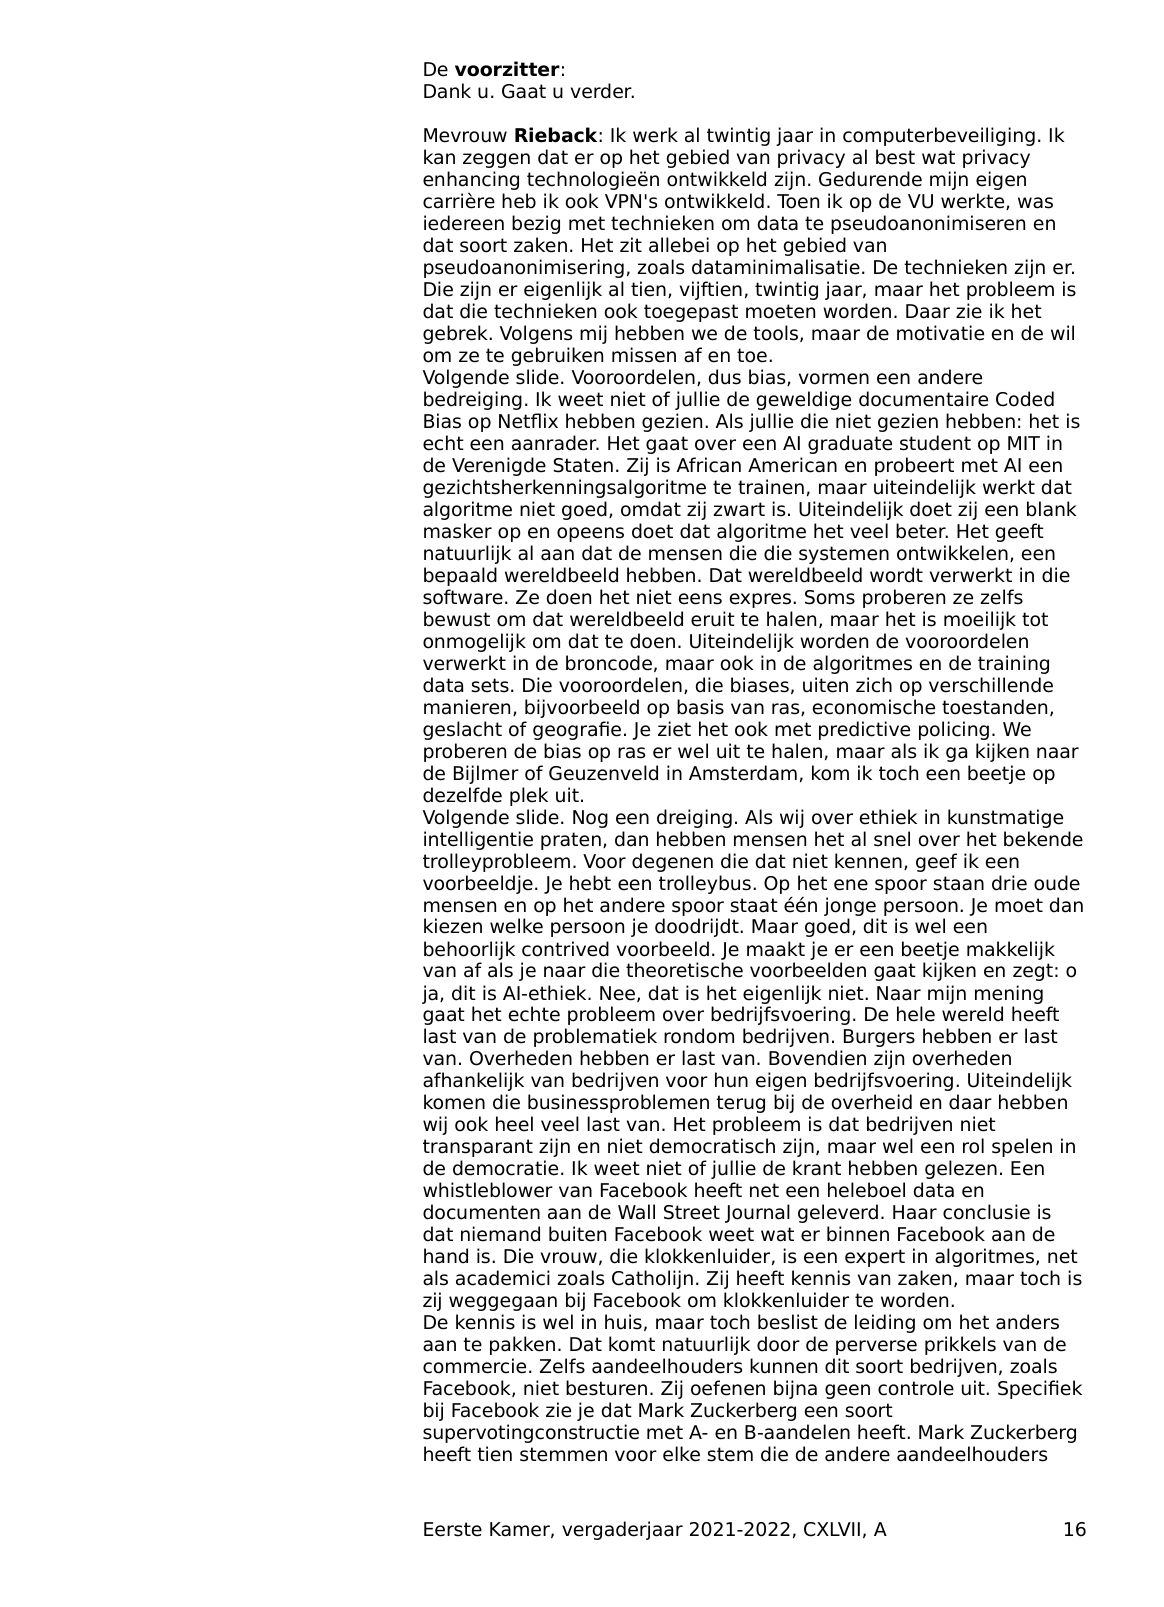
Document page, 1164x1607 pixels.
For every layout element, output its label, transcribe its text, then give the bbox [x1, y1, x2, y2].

text Volgende slide. Nog een dreiging. Als wij over ethiek in kunstmatige intelligentie praten, dan hebben mensen het al snel over het bekende trolleyprobleem. Voor degenen die dat niet kennen, geef ik een voorbeeldje. Je hebt een trolleybus. Op het ene spoor staan drie oude mensen en op het andere spoor staat één jonge persoon. Je moet dan kiezen welke persoon je doodrijdt. Maar goed, dit is wel een behoorlijk contrived voorbeeld. Je maakt je er een beetje makkelijk van af als je naar die theoretische voorbeelden gaat kijken en zegt: o ja, dit is AI-ethiek. Nee, dat is het eigenlijk niet. Naar mijn mening gaat het echte probleem over bedrijfsvoering. De hele wereld heeft last van de problematiek rondom bedrijven. Burgers hebben er last van. Overheden hebben er last van. Bovendien zijn overheden afhankelijk van bedrijven voor hun eigen bedrijfsvoering. Uiteindelijk komen die businessproblemen terug bij de overheid en daar hebben wij ook heel veel last van. Het probleem is dat bedrijven niet transparant zijn en niet democratisch zijn, maar wel een rol spelen in de democratie. Ik weet niet of jullie de krant hebben gelezen. Een whistleblower van Facebook heeft net een heleboel data en documenten aan de Wall Street Journal geleverd. Haar conclusie is dat niemand buiten Facebook weet wat er binnen Facebook aan de hand is. Die vrouw, die klokkenluider, is een expert in algoritmes, net als academici zoals Catholijn. Zij heeft kennis van zaken, maar toch is zij weggegaan bij Facebook om klokkenluider te worden. [422, 807, 1087, 1312]
text Dank u. Gaat u verder. [422, 81, 1087, 103]
text De kennis is wel in huis, maar toch beslist de leiding om het anders aan te pakken. Dat komt natuurlijk door de perverse prikkels van de commercie. Zelfs aandeelhouders kunnen dit soort bedrijven, zoals Facebook, niet besturen. Zij oefenen bijna geen controle uit. Specifiek bij Facebook zie je dat Mark Zuckerberg een soort supervotingconstructie met A- en B-aandelen heeft. Mark Zuckerberg heeft tien stemmen voor elke stem die de andere aandeelhouders [422, 1312, 1087, 1466]
text De voorzitter: [422, 59, 1087, 81]
text Volgende slide. Vooroordelen, dus bias, vormen een andere bedreiging. Ik weet niet of jullie de geweldige documentaire Coded Bias op Netflix hebben gezien. Als jullie die niet gezien hebben: het is echt een aanrader. Het gaat over een AI graduate student op MIT in de Verenigde Staten. Zij is African American en probeert met AI een gezichtsherkenningsalgoritme te trainen, maar uiteindelijk werkt dat algoritme niet goed, omdat zij zwart is. Uiteindelijk doet zij een blank masker op en opeens doet dat algoritme het veel beter. Het geeft natuurlijk al aan dat de mensen die die systemen ontwikkelen, een bepaald wereldbeeld hebben. Dat wereldbeeld wordt verwerkt in die software. Ze doen het niet eens expres. Soms proberen ze zelfs bewust om dat wereldbeeld eruit te halen, maar het is moeilijk tot onmogelijk om dat te doen. Uiteindelijk worden de vooroordelen verwerkt in de broncode, maar ook in de algoritmes en de training data sets. Die vooroordelen, die biases, uiten zich op verschillende manieren, bijvoorbeeld op basis van ras, economische toestanden, geslacht of geografie. Je ziet het ook met predictive policing. We proberen de bias op ras er wel uit te halen, maar als ik ga kijken naar de Bijlmer of Geuzenveld in Amsterdam, kom ik toch een beetje op dezelfde plek uit. [422, 367, 1087, 807]
text Mevrouw Rieback: Ik werk al twintig jaar in computerbeveiliging. Ik kan zeggen dat er op het gebied van privacy al best wat privacy enhancing technologieën ontwikkeld zijn. Gedurende mijn eigen carrière heb ik ook VPN's ontwikkeld. Toen ik op de VU werkte, was iedereen bezig met technieken om data te pseudoanonimiseren en dat soort zaken. Het zit allebei op het gebied van pseudoanonimisering, zoals dataminimalisatie. De technieken zijn er. Die zijn er eigenlijk al tien, vijftien, twintig jaar, maar het probleem is dat die technieken ook toegepast moeten worden. Daar zie ik het gebrek. Volgens mij hebben we de tools, maar de motivatie en de wil om ze te gebruiken missen af en toe. [422, 125, 1087, 367]
